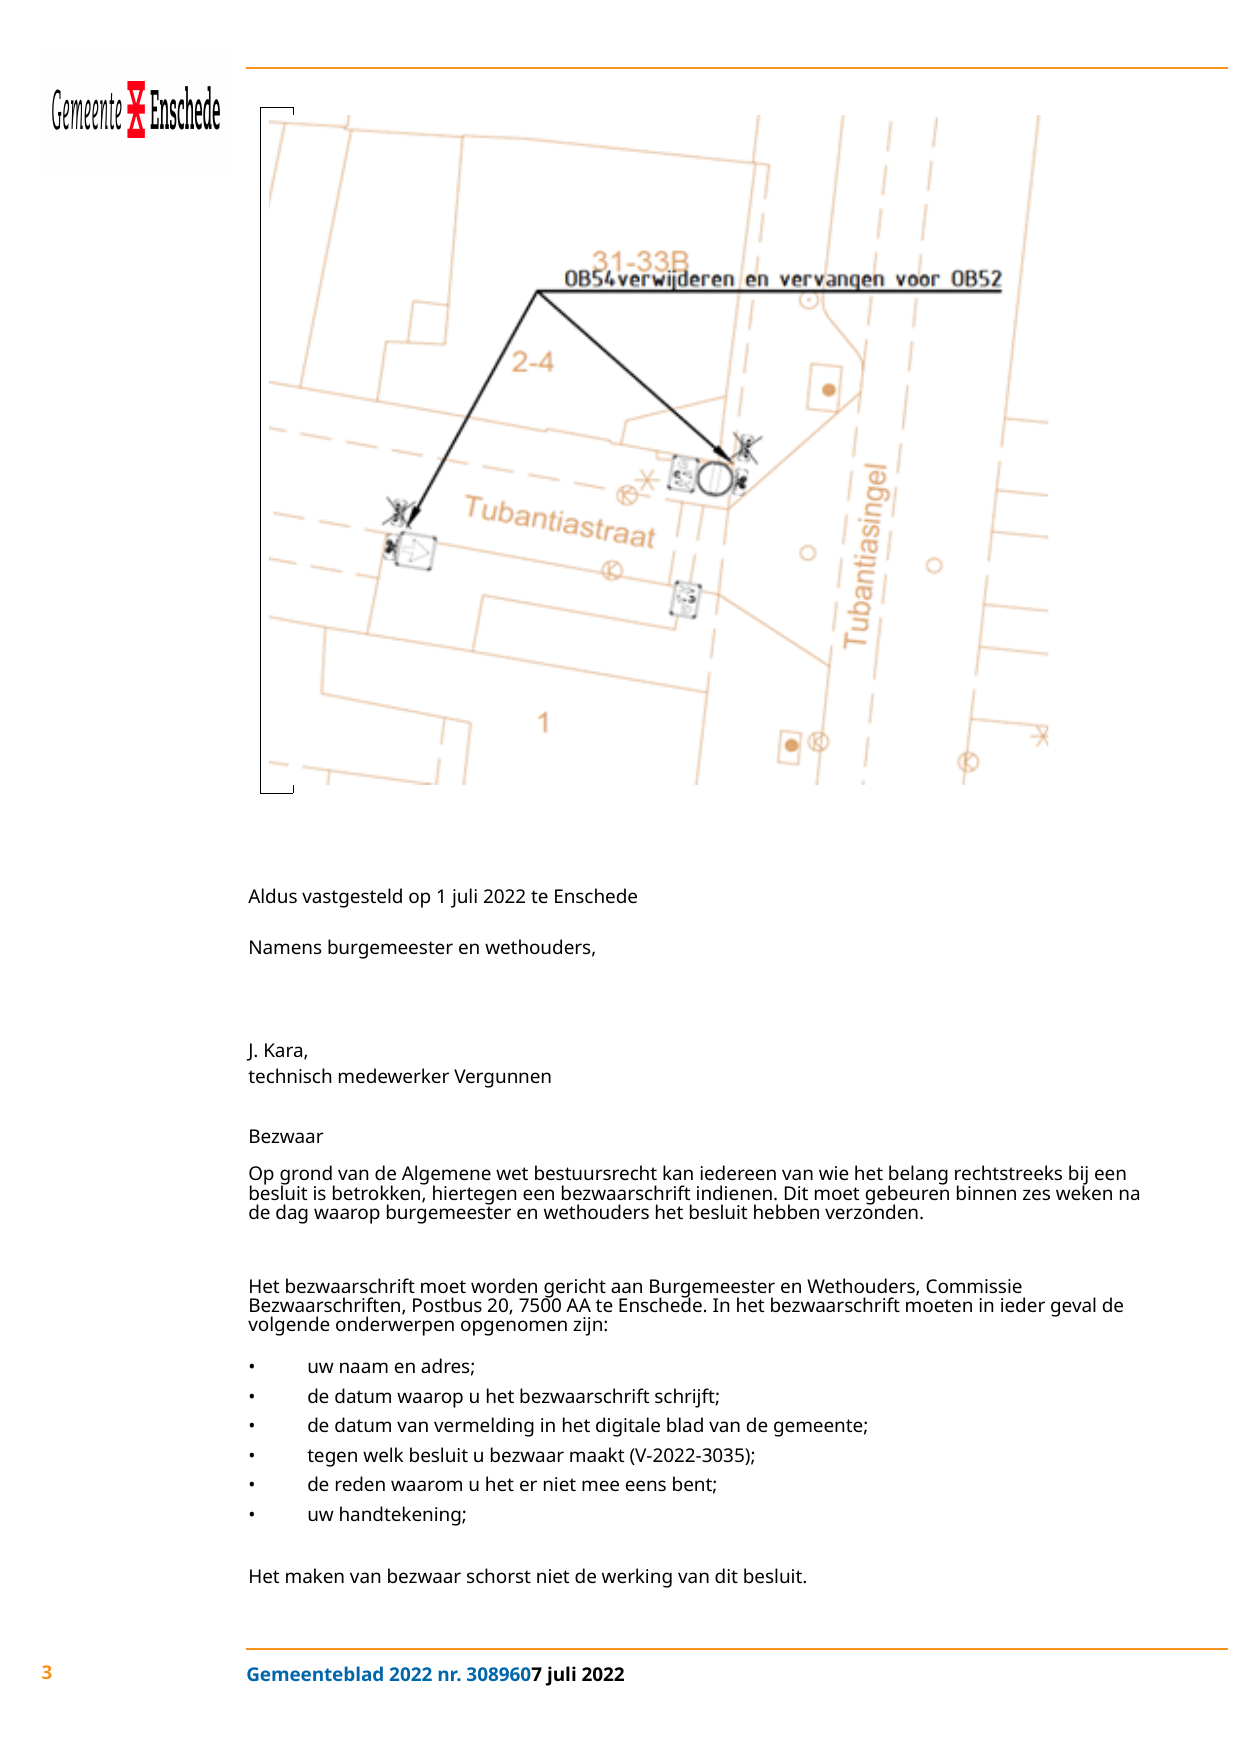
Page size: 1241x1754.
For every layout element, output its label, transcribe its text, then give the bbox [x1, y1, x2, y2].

list de datum van vermelding in het digitale blad van de gemeente; [248, 1412, 1152, 1438]
text Aldus vastgesteld op 1 juli 2022 te Enschede [248, 883, 1152, 909]
text Op grond van de Algemene wet bestuursrecht kan iedereen van wie het belang rechtstreeks bij een besluit is betrokken, hiertegen een bezwaarschrift indienen. Dit moet gebeuren binnen zes weken na de dag waarop burgemeester en wethouders het besluit hebben verzonden. [248, 1165, 1152, 1223]
text Bezwaar [248, 1128, 1152, 1148]
list de datum waarop u het bezwaarschrift schrijft; [248, 1383, 1152, 1409]
text technisch medewerker Vergunnen [248, 1063, 1152, 1089]
list uw naam en adres; [248, 1353, 1152, 1379]
picture [268, 115, 1049, 785]
text J. Kara, [248, 1037, 1152, 1063]
list uw handtekening; [248, 1501, 1152, 1527]
list tegen welk besluit u bezwaar maakt (V-2022-3035); [248, 1442, 1152, 1468]
list de reden waarom u het er niet mee eens bent; [248, 1472, 1152, 1497]
text Het bezwaarschrift moet worden gericht aan Burgemeester en Wethouders, Commissie Bezwaarschriften, Postbus 20, 7500 AA te Enschede. In het bezwaarschrift moeten in ieder geval de volgende onderwerpen opgenomen zijn: [248, 1278, 1152, 1336]
picture [41, 47, 231, 172]
text Het maken van bezwaar schorst niet de werking van dit besluit. [248, 1568, 1152, 1587]
text Namens burgemeester en wethouders, [248, 934, 1152, 960]
